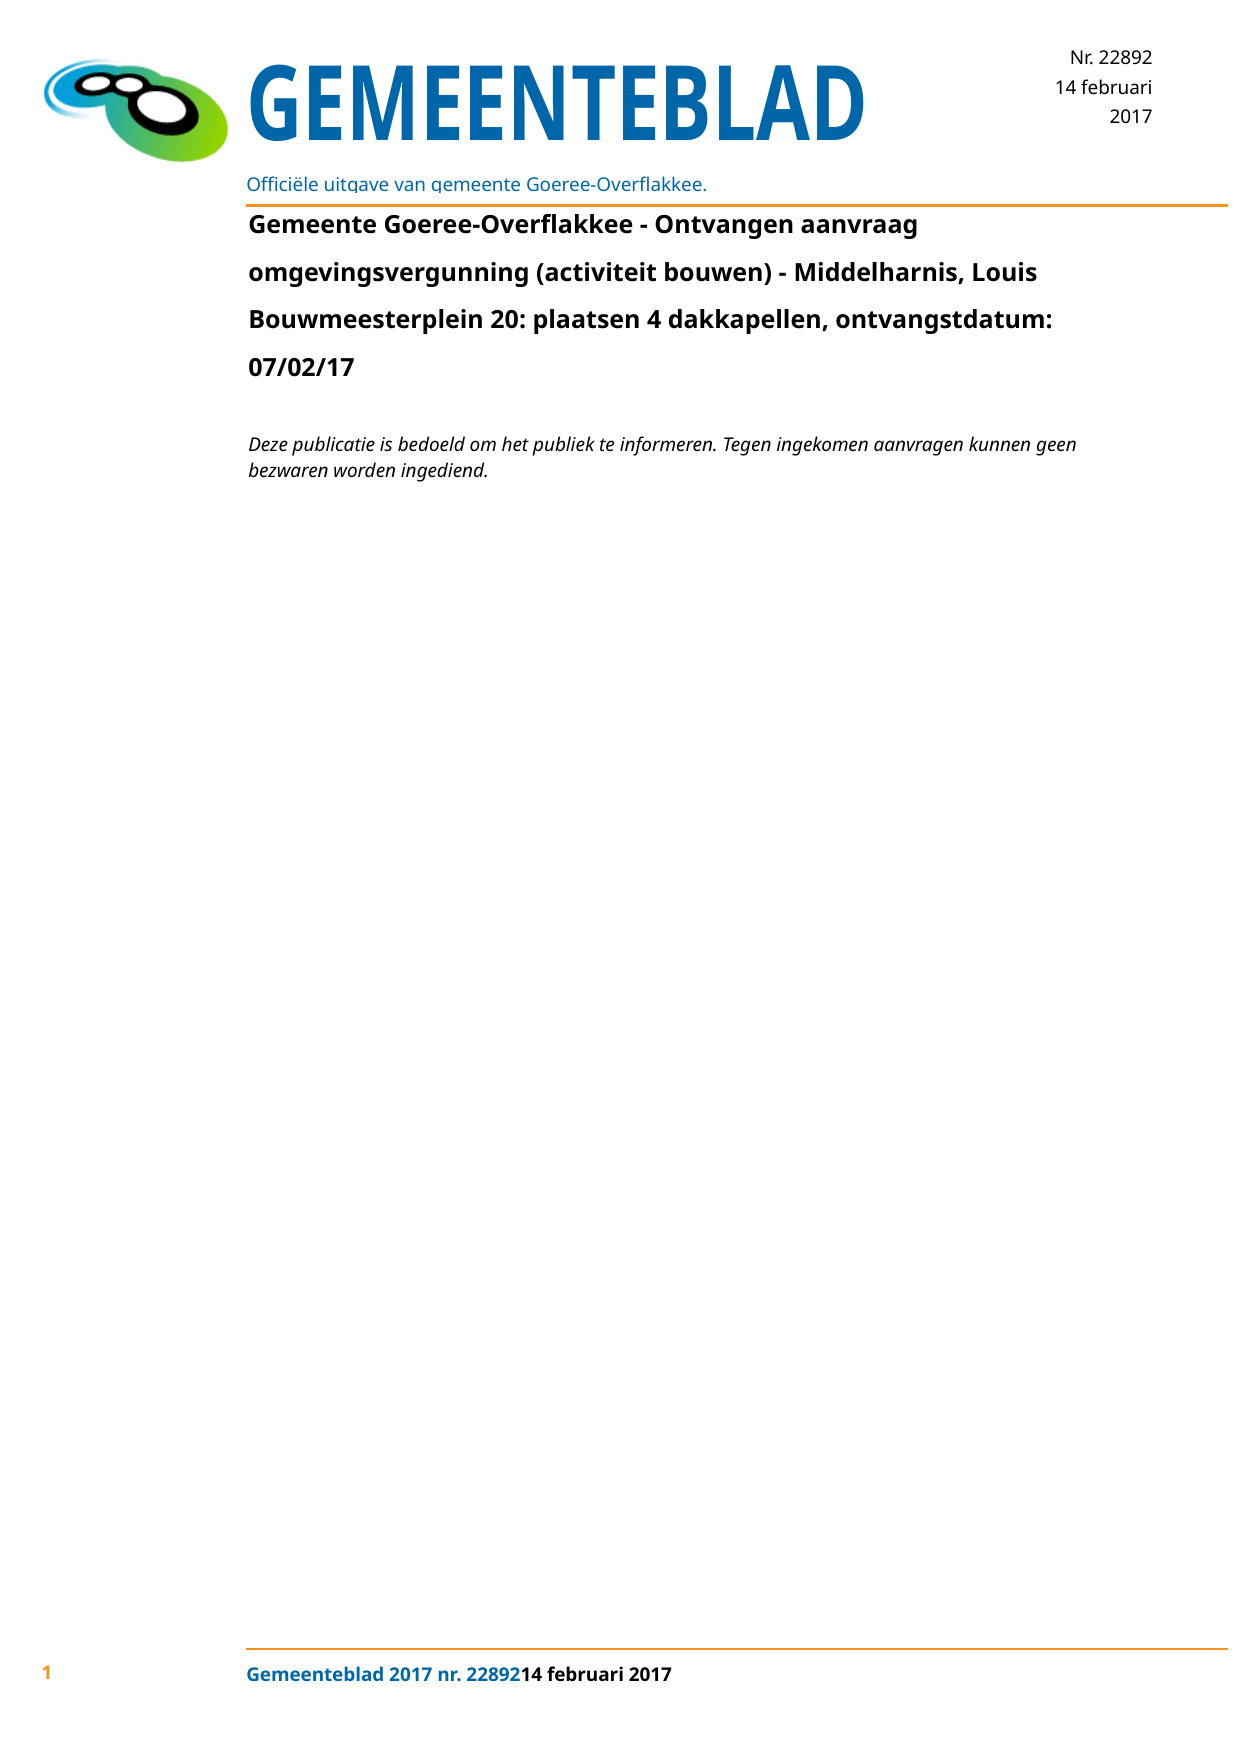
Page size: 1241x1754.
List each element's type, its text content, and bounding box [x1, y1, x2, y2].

text Gemeente Goeree-Overflakkee - Ontvangen aanvraag omgevingsvergunning (activiteit bouwen) - Middelharnis, Louis Bouwmeesterplein 20: plaatsen 4 dakkapellen, ontvangstdatum: 07/02/17 [248, 207, 1152, 384]
picture [41, 47, 231, 172]
text Deze publicatie is bedoeld om het publiek te informeren. Tegen ingekomen aanvragen kunnen geen bezwaren worden ingediend. [248, 431, 1152, 483]
